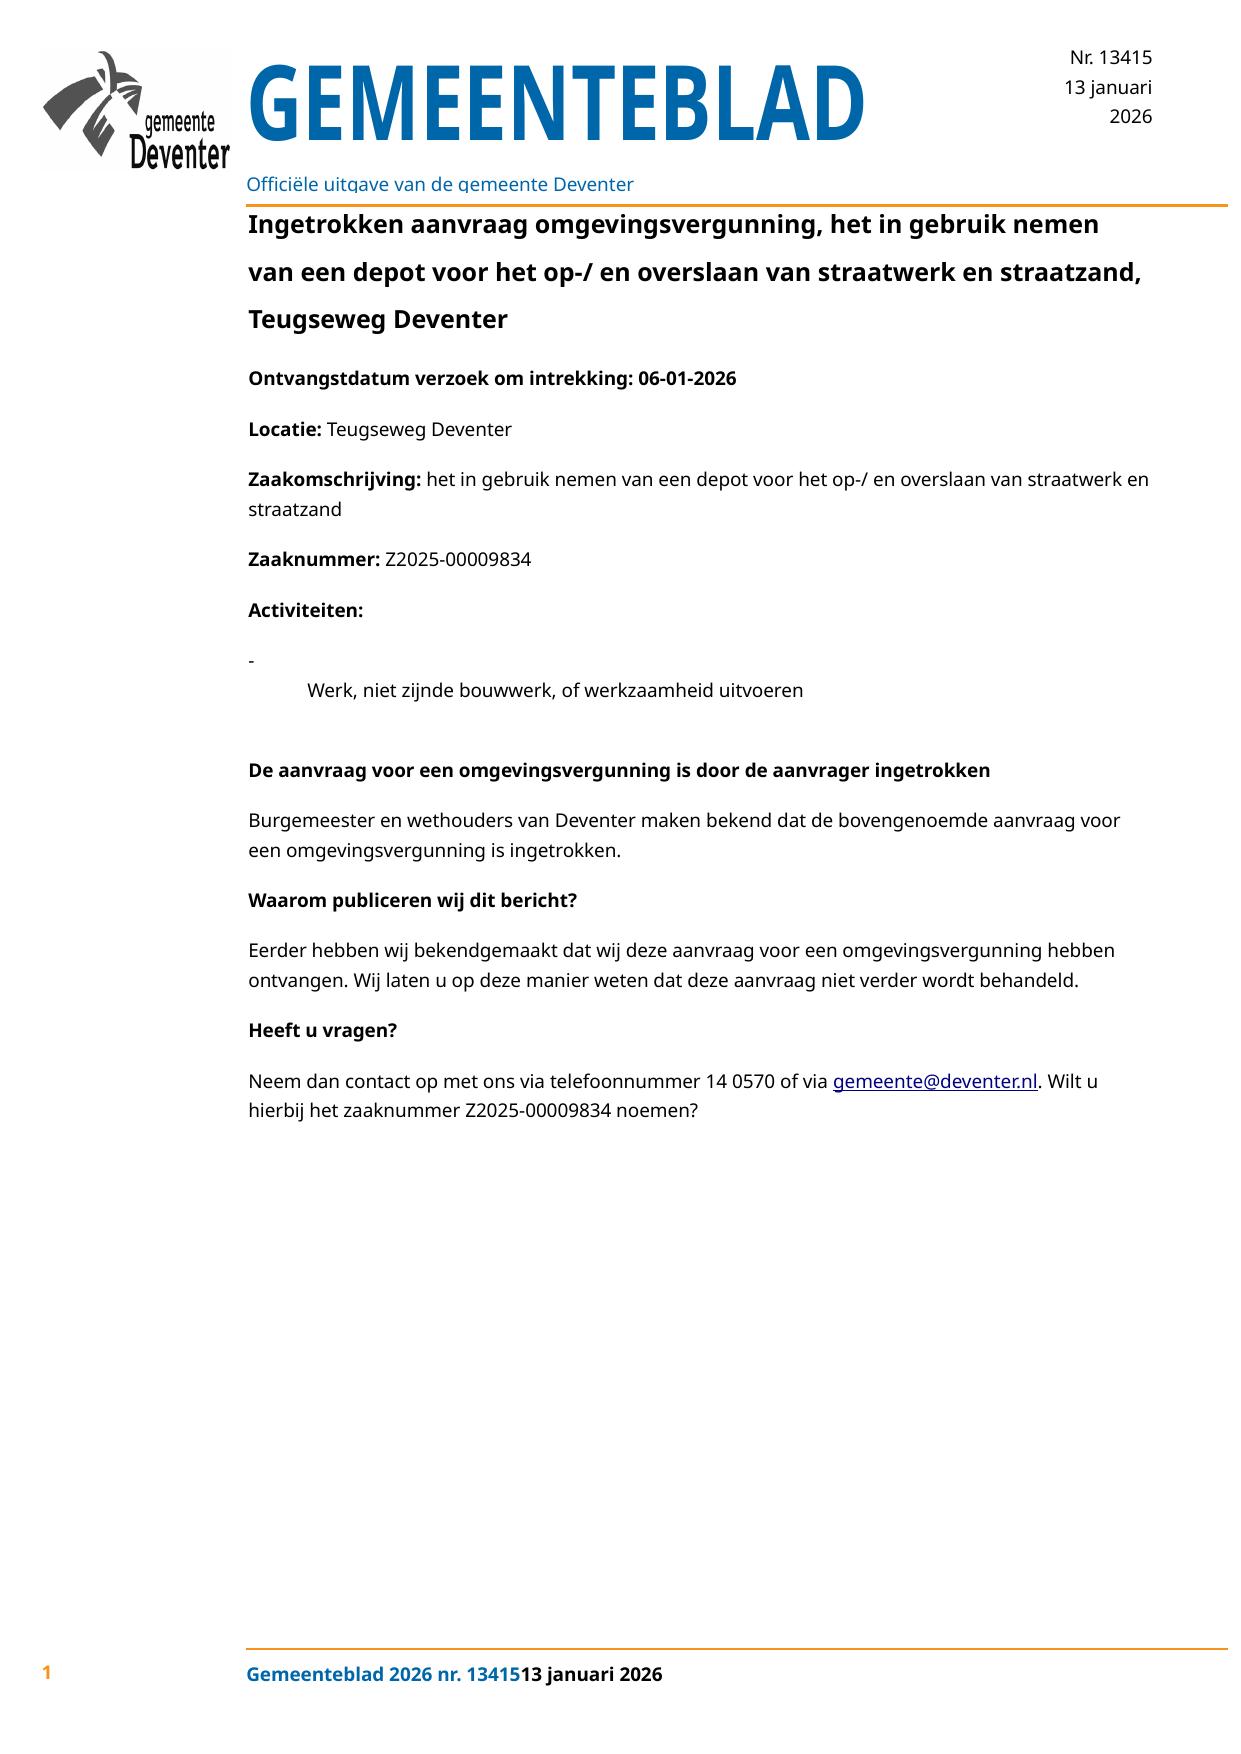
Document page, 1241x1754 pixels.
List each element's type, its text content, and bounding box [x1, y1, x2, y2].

picture [41, 47, 231, 172]
text Waarom publiceren wij dit bericht? [248, 887, 1152, 913]
text Eerder hebben wij bekendgemaakt dat wij deze aanvraag voor een omgevingsvergunning hebben ontvangen. Wij laten u op deze manier weten dat deze aanvraag niet verder wordt behandeld. [248, 938, 1152, 993]
text Heeft u vragen? [248, 1018, 1152, 1043]
text Zaaknummer: Z2025-00009834 [248, 546, 1152, 572]
text Locatie: Teugseweg Deventer [248, 416, 1152, 442]
text Burgemeester en wethouders van Deventer maken bekend dat de bovengenoemde aanvraag voor een omgevingsvergunning is ingetrokken. [248, 807, 1152, 862]
text Ingetrokken aanvraag omgevingsvergunning, het in gebruik nemen van een depot voor het op-/ en overslaan van straatwerk en straatzand, Teugseweg Deventer [248, 207, 1152, 336]
list Werk, niet zijnde bouwwerk, of werkzaamheid uitvoeren [248, 677, 1152, 702]
text Ontvangstdatum verzoek om intrekking: 06-01-2026 [248, 366, 1152, 391]
text Neem dan contact op met ons via telefoonnummer 14 0570 of via gemeente@deventer.nl. Wilt u hierbij het zaaknummer Z2025-00009834 noemen? [248, 1068, 1152, 1123]
text Activiteiten: [248, 597, 1152, 622]
text Zaakomschrijving: het in gebruik nemen van een depot voor het op-/ en overslaan van straatwerk en straatzand [248, 466, 1152, 522]
text De aanvraag voor een omgevingsvergunning is door de aanvrager ingetrokken [248, 757, 1152, 782]
